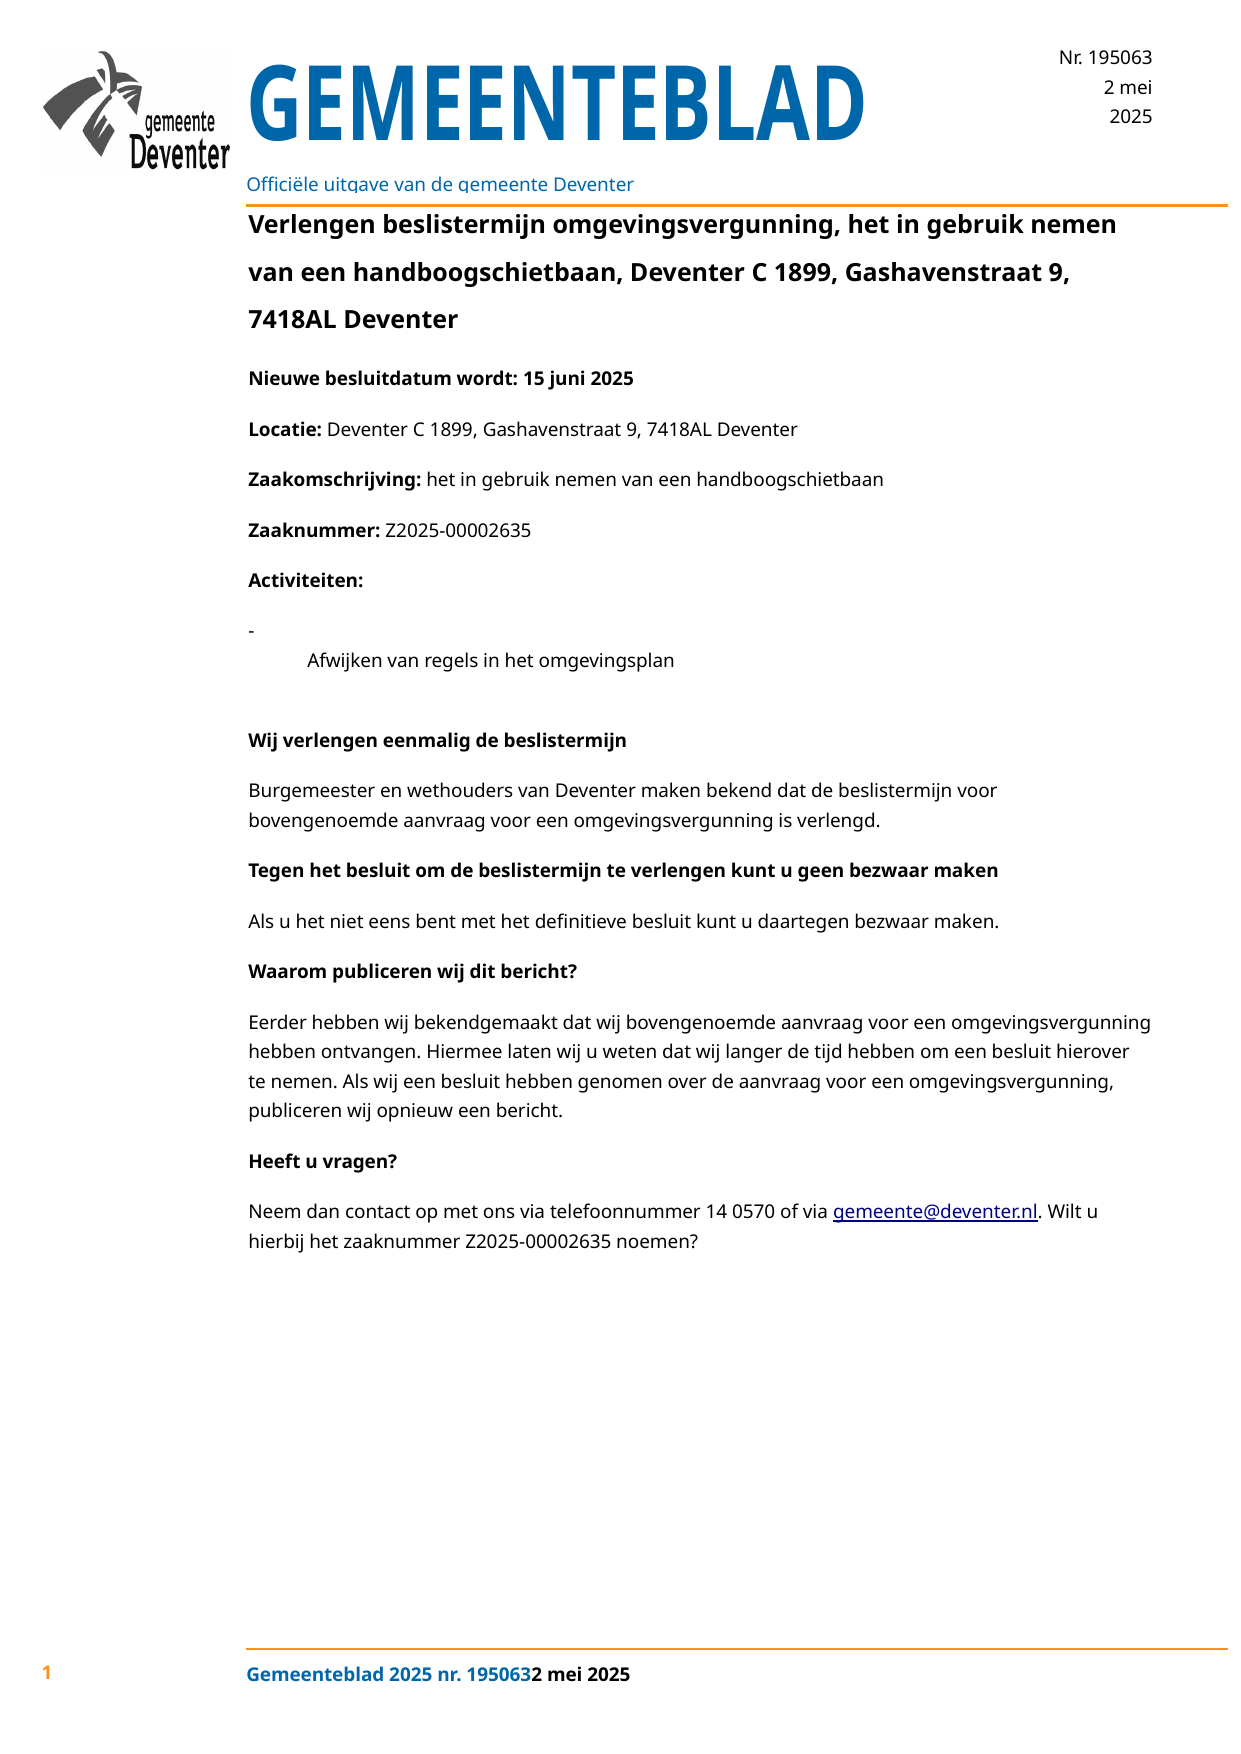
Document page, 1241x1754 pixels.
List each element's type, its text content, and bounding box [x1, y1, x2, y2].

list Afwijken van regels in het omgevingsplan [248, 647, 1152, 673]
text Heeft u vragen? [248, 1148, 1152, 1174]
text Zaaknummer: Z2025-00002635 [248, 517, 1152, 542]
text Als u het niet eens bent met het definitieve besluit kunt u daartegen bezwaar maken. [248, 908, 1152, 934]
text Burgemeester en wethouders van Deventer maken bekend dat de beslistermijn voor bovengenoemde aanvraag voor een omgevingsvergunning is verlengd. [248, 778, 1152, 833]
text Wij verlengen eenmalig de beslistermijn [248, 727, 1152, 753]
picture [41, 47, 231, 172]
text Eerder hebben wij bekendgemaakt dat wij bovengenoemde aanvraag voor een omgevingsvergunning hebben ontvangen. Hiermee laten wij u weten dat wij langer de tijd hebben om een besluit hierover te nemen. Als wij een besluit hebben genomen over de aanvraag voor een omgevingsvergunning, publiceren wij opnieuw een bericht. [248, 1009, 1152, 1123]
text Verlengen beslistermijn omgevingsvergunning, het in gebruik nemen van een handboogschietbaan, Deventer C 1899, Gashavenstraat 9, 7418AL Deventer [248, 207, 1152, 336]
text Waarom publiceren wij dit bericht? [248, 958, 1152, 984]
text Activiteiten: [248, 567, 1152, 593]
text Zaakomschrijving: het in gebruik nemen van een handboogschietbaan [248, 466, 1152, 492]
text Neem dan contact op met ons via telefoonnummer 14 0570 of via gemeente@deventer.nl. Wilt u hierbij het zaaknummer Z2025-00002635 noemen? [248, 1198, 1152, 1254]
text Nieuwe besluitdatum wordt: 15 juni 2025 [248, 366, 1152, 391]
text Locatie: Deventer C 1899, Gashavenstraat 9, 7418AL Deventer [248, 416, 1152, 442]
text Tegen het besluit om de beslistermijn te verlengen kunt u geen bezwaar maken [248, 858, 1152, 883]
